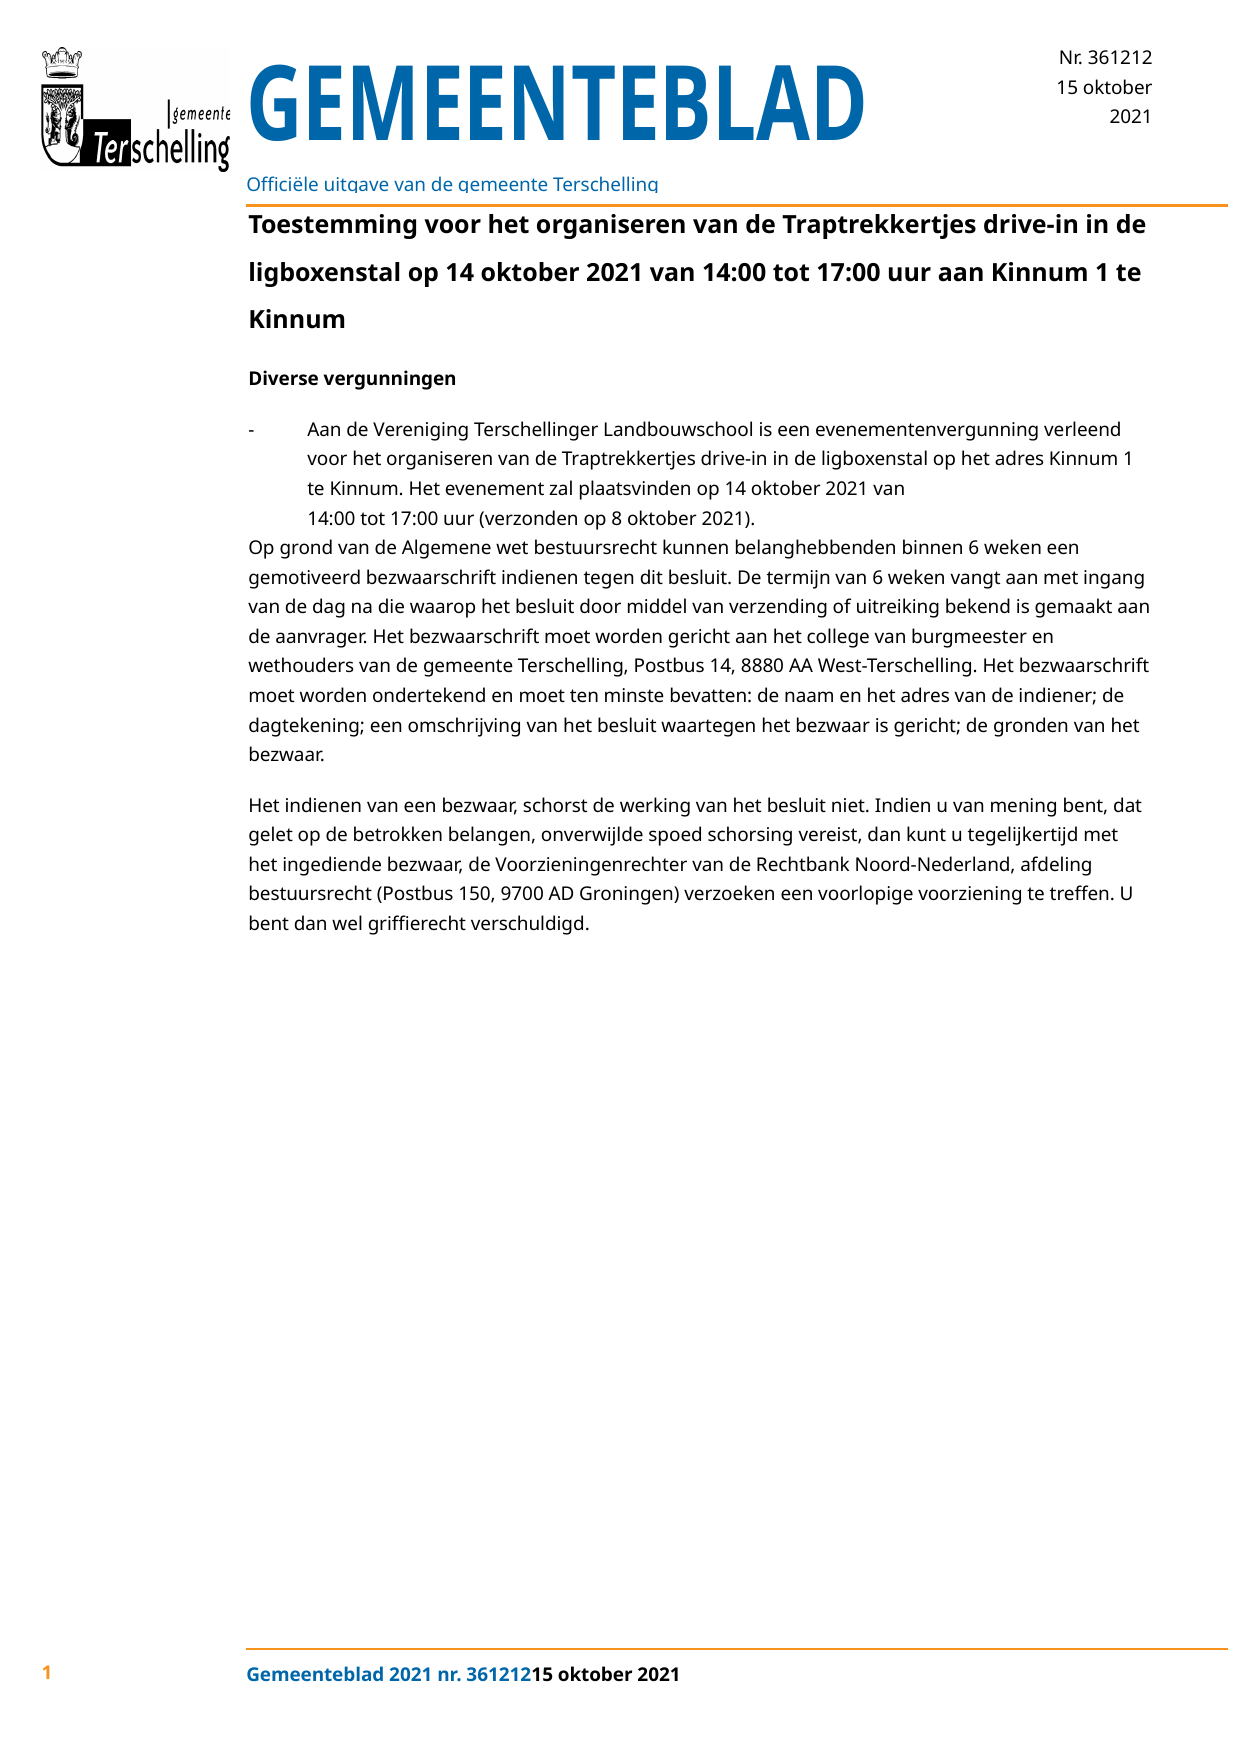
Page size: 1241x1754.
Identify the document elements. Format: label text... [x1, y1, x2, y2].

list 14:00 tot 17:00 uur (verzonden op 8 oktober 2021). [248, 505, 1152, 530]
text Diverse vergunningen [248, 366, 1152, 391]
text Op grond van de Algemene wet bestuursrecht kunnen belanghebbenden binnen 6 weken een gemotiveerd bezwaarschrift indienen tegen dit besluit. De termijn van 6 weken vangt aan met ingang van de dag na die waarop het besluit door middel van verzending of uitreiking bekend is gemaakt aan de aanvrager. Het bezwaarschrift moet worden gericht aan het college van burgmeester en wethouders van de gemeente Terschelling, Postbus 14, 8880 AA West-Terschelling. Het bezwaarschrift moet worden ondertekend en moet ten minste bevatten: de naam en het adres van de indiener; de dagtekening; een omschrijving van het besluit waartegen het bezwaar is gericht; de gronden van het bezwaar. [248, 534, 1152, 767]
picture [41, 47, 231, 172]
text Het indienen van een bezwaar, schorst de werking van het besluit niet. Indien u van mening bent, dat gelet op de betrokken belangen, onverwijlde spoed schorsing vereist, dan kunt u tegelijkertijd met het ingediende bezwaar, de Voorzieningenrechter van de Rechtbank Noord-Nederland, afdeling bestuursrecht (Postbus 150, 9700 AD Groningen) verzoeken een voorlopige voorziening te treffen. U bent dan wel griffierecht verschuldigd. [248, 792, 1152, 936]
list Aan de Vereniging Terschellinger Landbouwschool is een evenementenvergunning verleend voor het organiseren van de Traptrekkertjes drive-in in de ligboxenstal op het adres Kinnum 1 te Kinnum. Het evenement zal plaatsvinden op 14 oktober 2021 van [248, 416, 1152, 501]
text Toestemming voor het organiseren van de Traptrekkertjes drive-in in de ligboxenstal op 14 oktober 2021 van 14:00 tot 17:00 uur aan Kinnum 1 te Kinnum [248, 207, 1152, 336]
